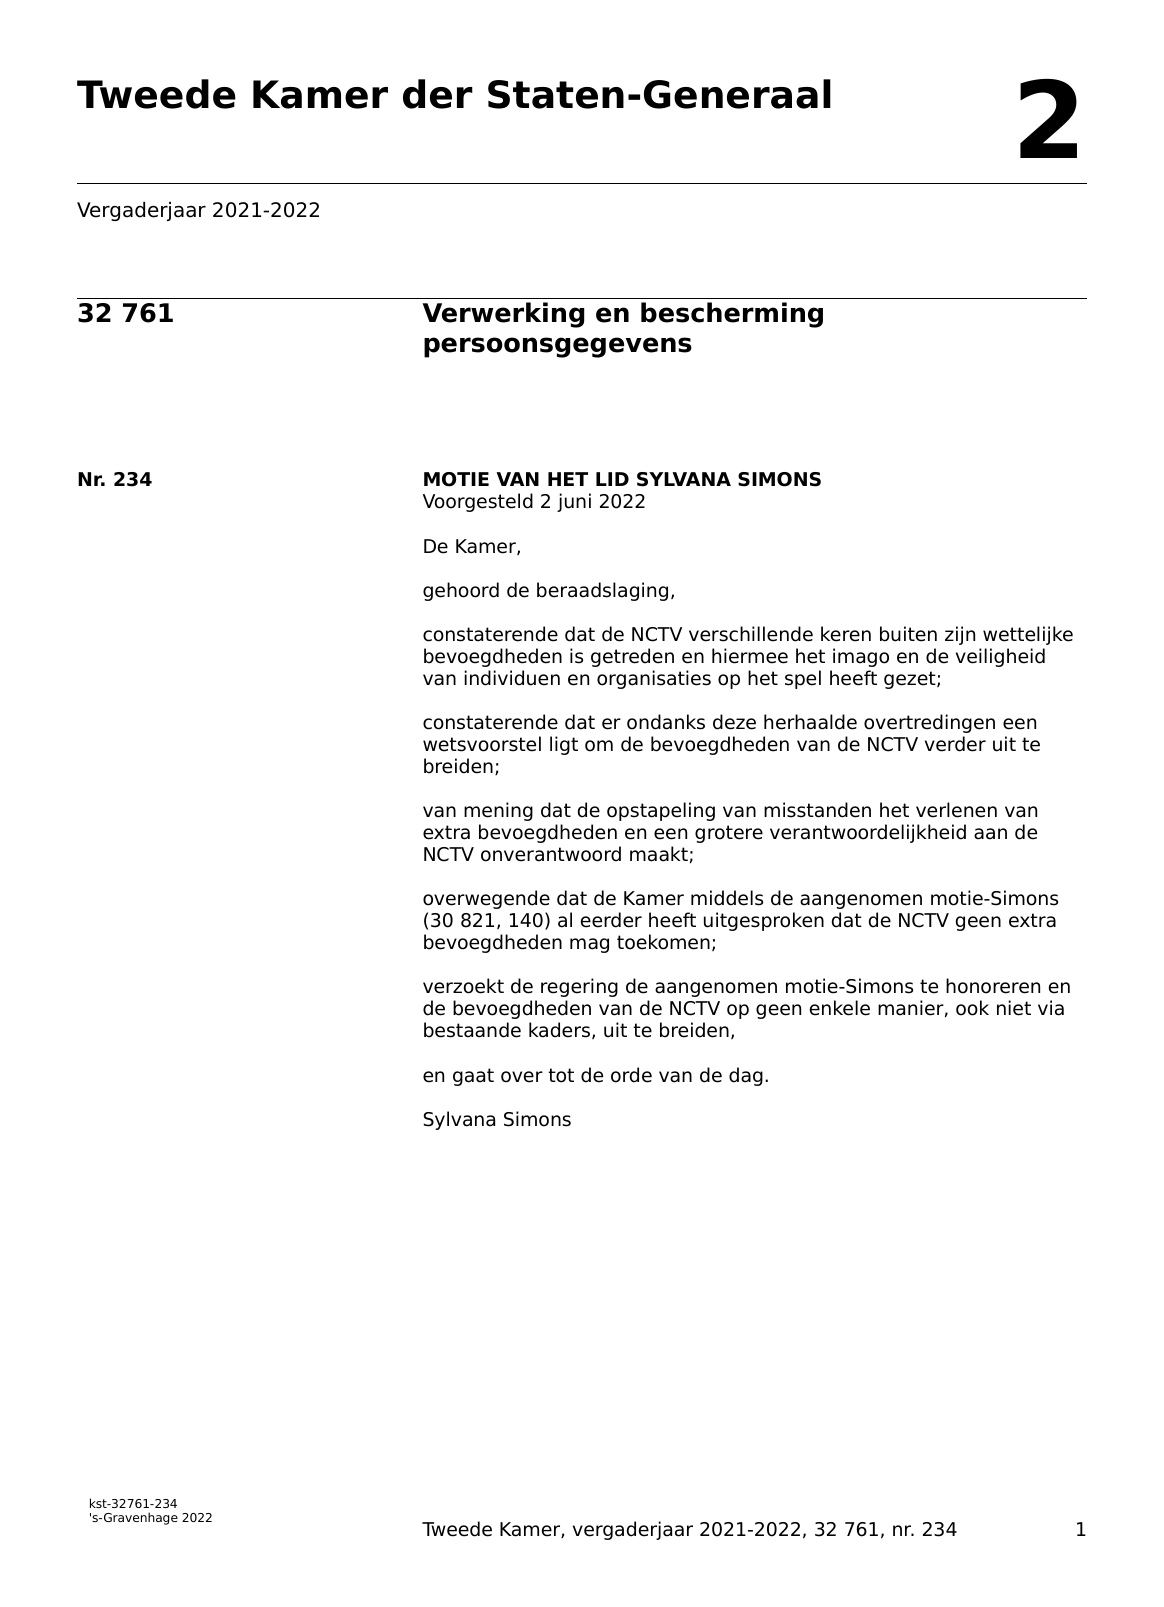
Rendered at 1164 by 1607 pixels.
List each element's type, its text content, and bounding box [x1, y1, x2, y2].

text constaterende dat de NCTV verschillende keren buiten zijn wettelijke bevoegdheden is getreden en hiermee het imago en de veiligheid van individuen en organisaties op het spel heeft gezet; [422, 624, 1087, 690]
text overwegende dat de Kamer middels de aangenomen motie-Simons (30 821, 140) al eerder heeft uitgesproken dat de NCTV geen extra bevoegdheden mag toekomen; [422, 888, 1087, 954]
text verzoekt de regering de aangenomen motie-Simons te honoreren en de bevoegdheden van de NCTV op geen enkele manier, ook niet via bestaande kaders, uit te breiden, [422, 976, 1087, 1042]
text gehoord de beraadslaging, [422, 580, 1087, 602]
text van mening dat de opstapeling van misstanden het verlenen van extra bevoegdheden en een grotere verantwoordelijkheid aan de NCTV onverantwoord maakt; [422, 800, 1087, 866]
text De Kamer, [422, 536, 1087, 557]
table_cell Vergaderjaar 2021-2022 [77, 184, 1087, 298]
subtitle 32 761 Verwerking en bescherming persoonsgegevens [77, 299, 1087, 358]
text constaterende dat er ondanks deze herhaalde overtredingen een wetsvoorstel ligt om de bevoegdheden van de NCTV verder uit te breiden; [422, 712, 1087, 778]
text 's-Gravenhage 2022 [88, 1511, 323, 1525]
text en gaat over tot de orde van de dag. [422, 1064, 1087, 1086]
text Sylvana Simons [422, 1109, 1087, 1131]
text kst-32761-234 [88, 1497, 323, 1511]
text Voorgesteld 2 juni 2022 [422, 491, 1087, 513]
table_header Tweede Kamer der Staten-Generaal [77, 59, 886, 183]
table_header 2 [886, 59, 1087, 183]
subtitle Nr. 234 MOTIE VAN HET LID SYLVANA SIMONS [77, 469, 1087, 491]
